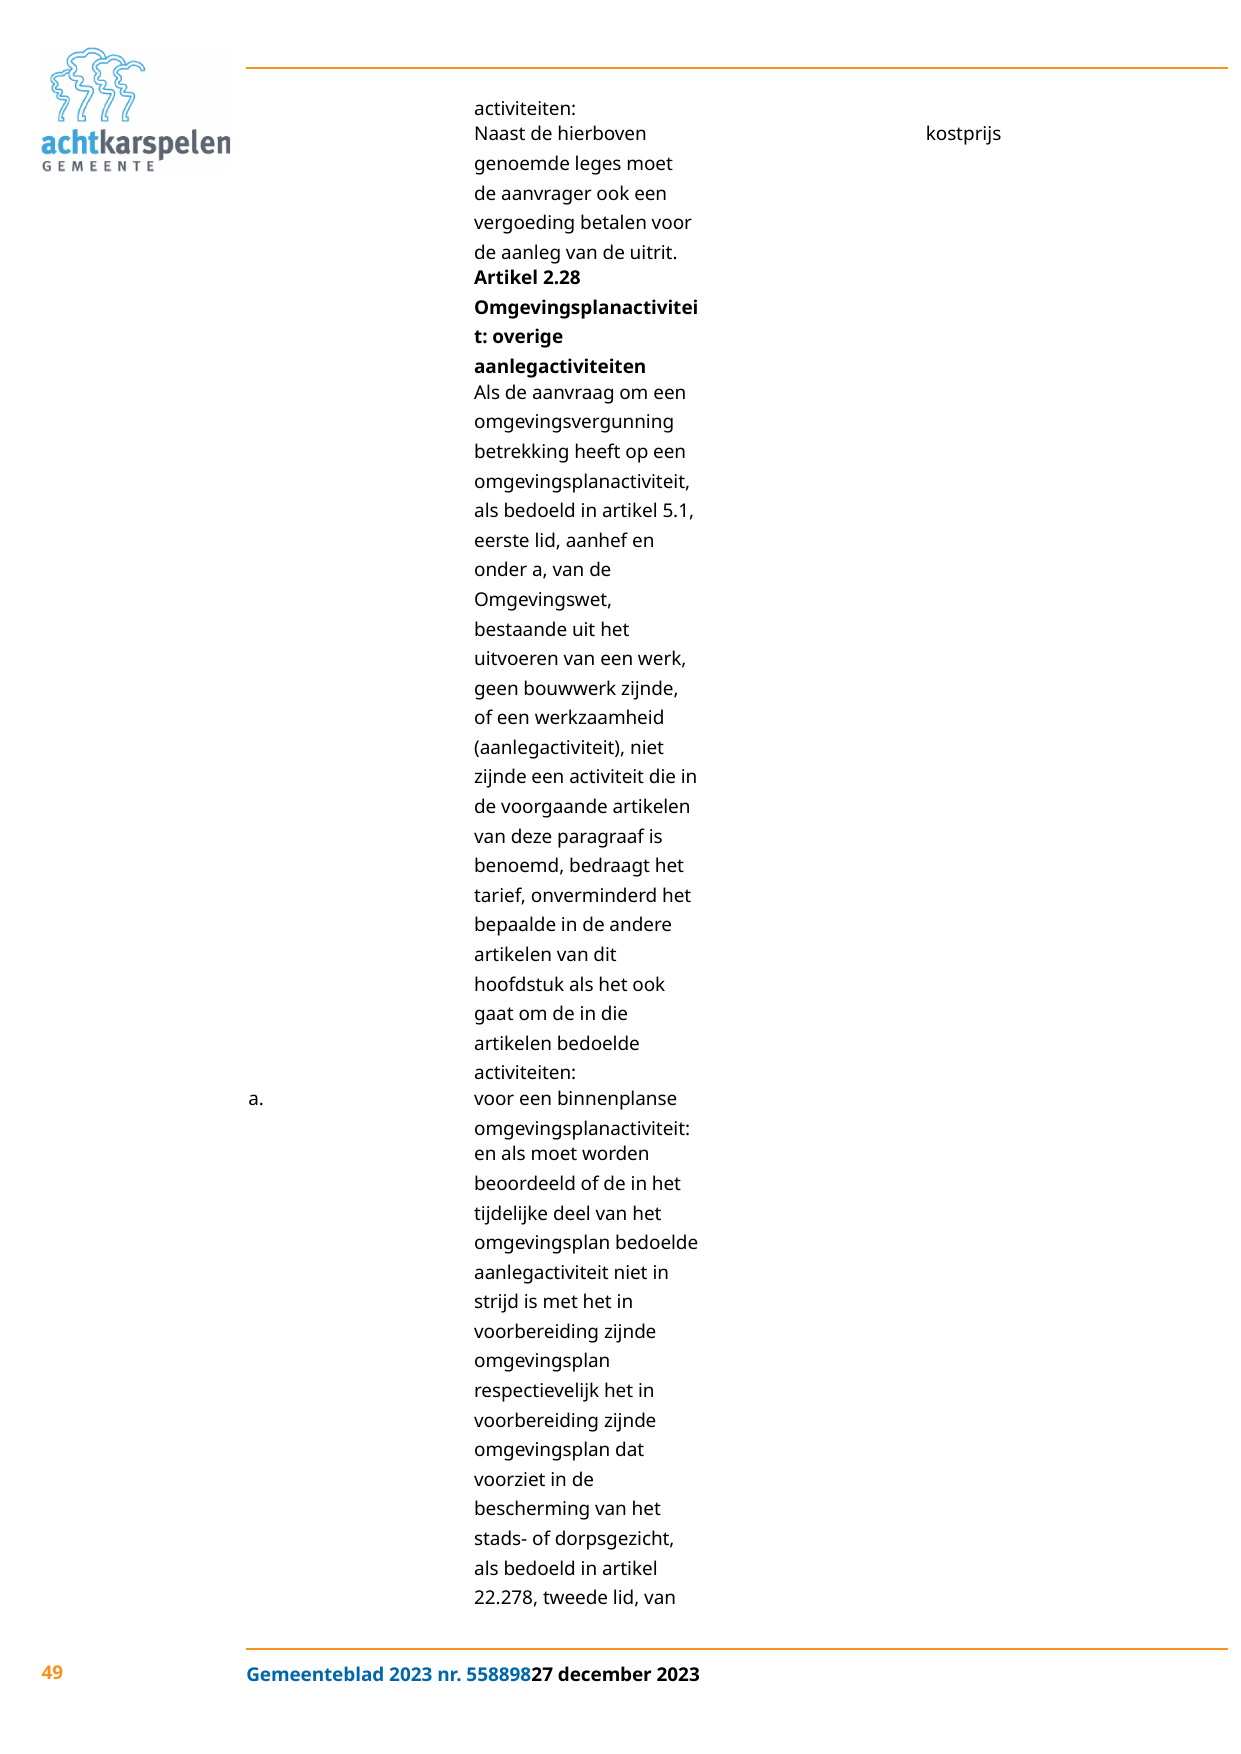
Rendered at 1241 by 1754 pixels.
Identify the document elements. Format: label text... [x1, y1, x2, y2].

table_cell [700, 265, 926, 379]
table_cell [926, 1085, 1152, 1141]
table_cell Artikel 2.28 Omgevingsplanactiviteit: overige aanlegactiviteiten [474, 265, 700, 379]
table_cell [248, 121, 474, 264]
table_cell [700, 379, 926, 1085]
table_cell [248, 379, 474, 1085]
table_cell a. [248, 1085, 474, 1141]
table_cell voor een binnenplanse omgevingsplanactiviteit: [474, 1085, 700, 1141]
table_cell [700, 1141, 926, 1610]
table_cell Naast de hierboven genoemde leges moet de aanvrager ook een vergoeding betalen voor de aanleg van de uitrit. [474, 121, 700, 264]
table_cell [700, 121, 926, 264]
table_cell [700, 95, 926, 121]
table_cell [248, 95, 474, 121]
table_cell [926, 265, 1152, 379]
picture [41, 47, 231, 172]
table_cell [248, 265, 474, 379]
table_cell activiteiten: [474, 95, 700, 121]
table_cell Als de aanvraag om een omgevingsvergunning betrekking heeft op een omgevingsplanactiviteit, als bedoeld in artikel 5.1, eerste lid, aanhef en onder a, van de Omgevingswet, bestaande uit het uitvoeren van een werk, geen bouwwerk zijnde, of een werkzaamheid (aanlegactiviteit), niet zijnde een activiteit die in de voorgaande artikelen van deze paragraaf is benoemd, bedraagt het tarief, onverminderd het bepaalde in de andere artikelen van dit hoofdstuk als het ook gaat om de in die artikelen bedoelde activiteiten: [474, 379, 700, 1085]
table_cell kostprijs [926, 121, 1152, 264]
table_cell [926, 379, 1152, 1085]
table_cell en als moet worden beoordeeld of de in het tijdelijke deel van het omgevingsplan bedoelde aanlegactiviteit niet in strijd is met het in voorbereiding zijnde omgevingsplan respectievelijk het in voorbereiding zijnde omgevingsplan dat voorziet in de bescherming van het stads- of dorpsgezicht, als bedoeld in artikel 22.278, tweede lid, van [474, 1141, 700, 1610]
table_cell [700, 1085, 926, 1141]
table_cell [248, 1141, 474, 1610]
table_cell [926, 1141, 1152, 1610]
table_cell [926, 95, 1152, 121]
